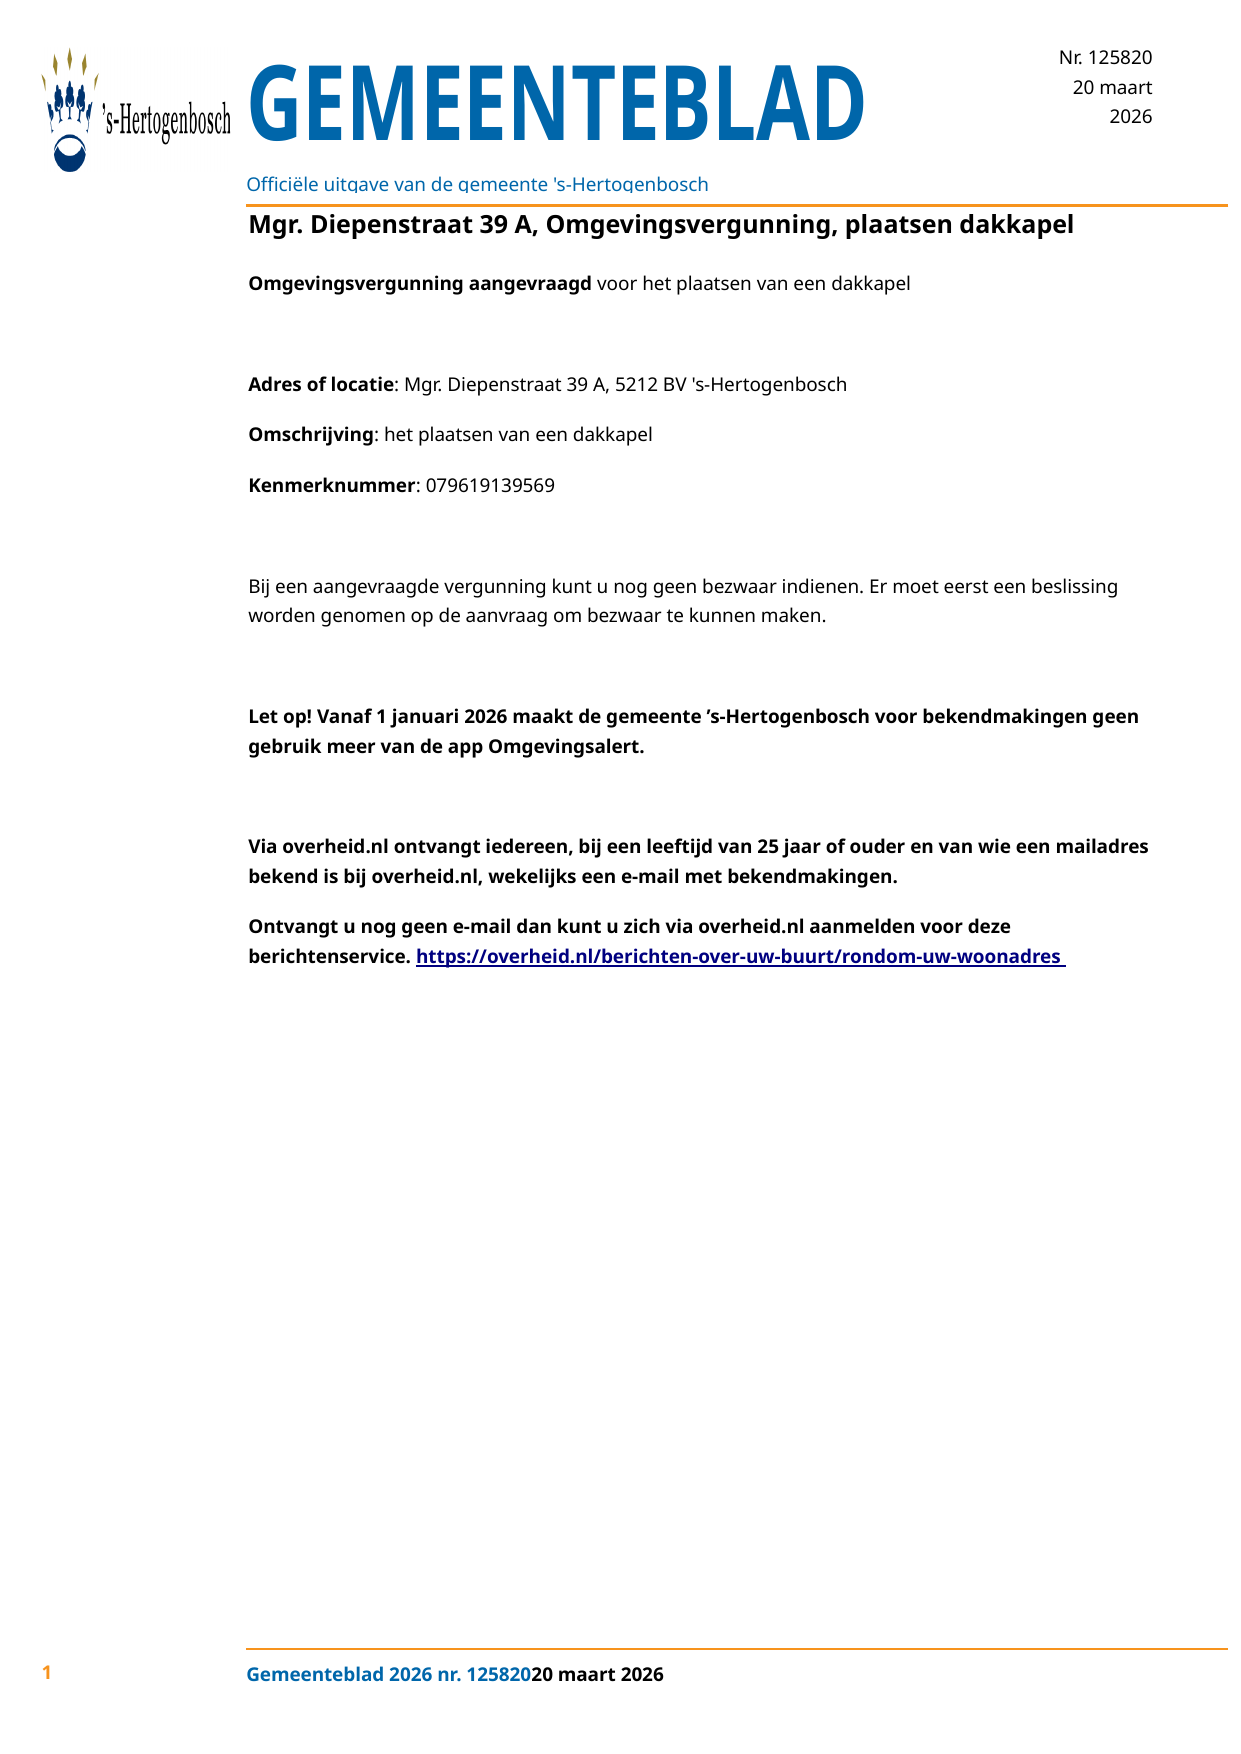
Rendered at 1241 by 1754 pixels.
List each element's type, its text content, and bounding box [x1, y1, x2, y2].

text Let op! Vanaf 1 januari 2026 maakt de gemeente ’s-Hertogenbosch voor bekendmakingen geen gebruik meer van de app Omgevingsalert. [248, 703, 1152, 758]
text Ontvangt u nog geen e-mail dan kunt u zich via overheid.nl aanmelden voor deze berichtenservice. https://overheid.nl/berichten-over-uw-buurt/rondom-uw-woonadres [248, 914, 1152, 969]
text Mgr. Diepenstraat 39 A, Omgevingsvergunning, plaatsen dakkapel [248, 207, 1152, 241]
text Kenmerknummer: 079619139569 [248, 472, 1152, 498]
text Bij een aangevraagde vergunning kunt u nog geen bezwaar indienen. Er moet eerst een beslissing worden genomen op de aanvraag om bezwaar te kunnen maken. [248, 573, 1152, 628]
text Adres of locatie: Mgr. Diepenstraat 39 A, 5212 BV 's-Hertogenbosch [248, 371, 1152, 397]
text Omschrijving: het plaatsen van een dakkapel [248, 422, 1152, 447]
picture [41, 47, 231, 172]
text Via overheid.nl ontvangt iedereen, bij een leeftijd van 25 jaar of ouder en van wie een mailadres bekend is bij overheid.nl, wekelijks een e-mail met bekendmakingen. [248, 834, 1152, 889]
text Omgevingsvergunning aangevraagd voor het plaatsen van een dakkapel [248, 270, 1152, 296]
